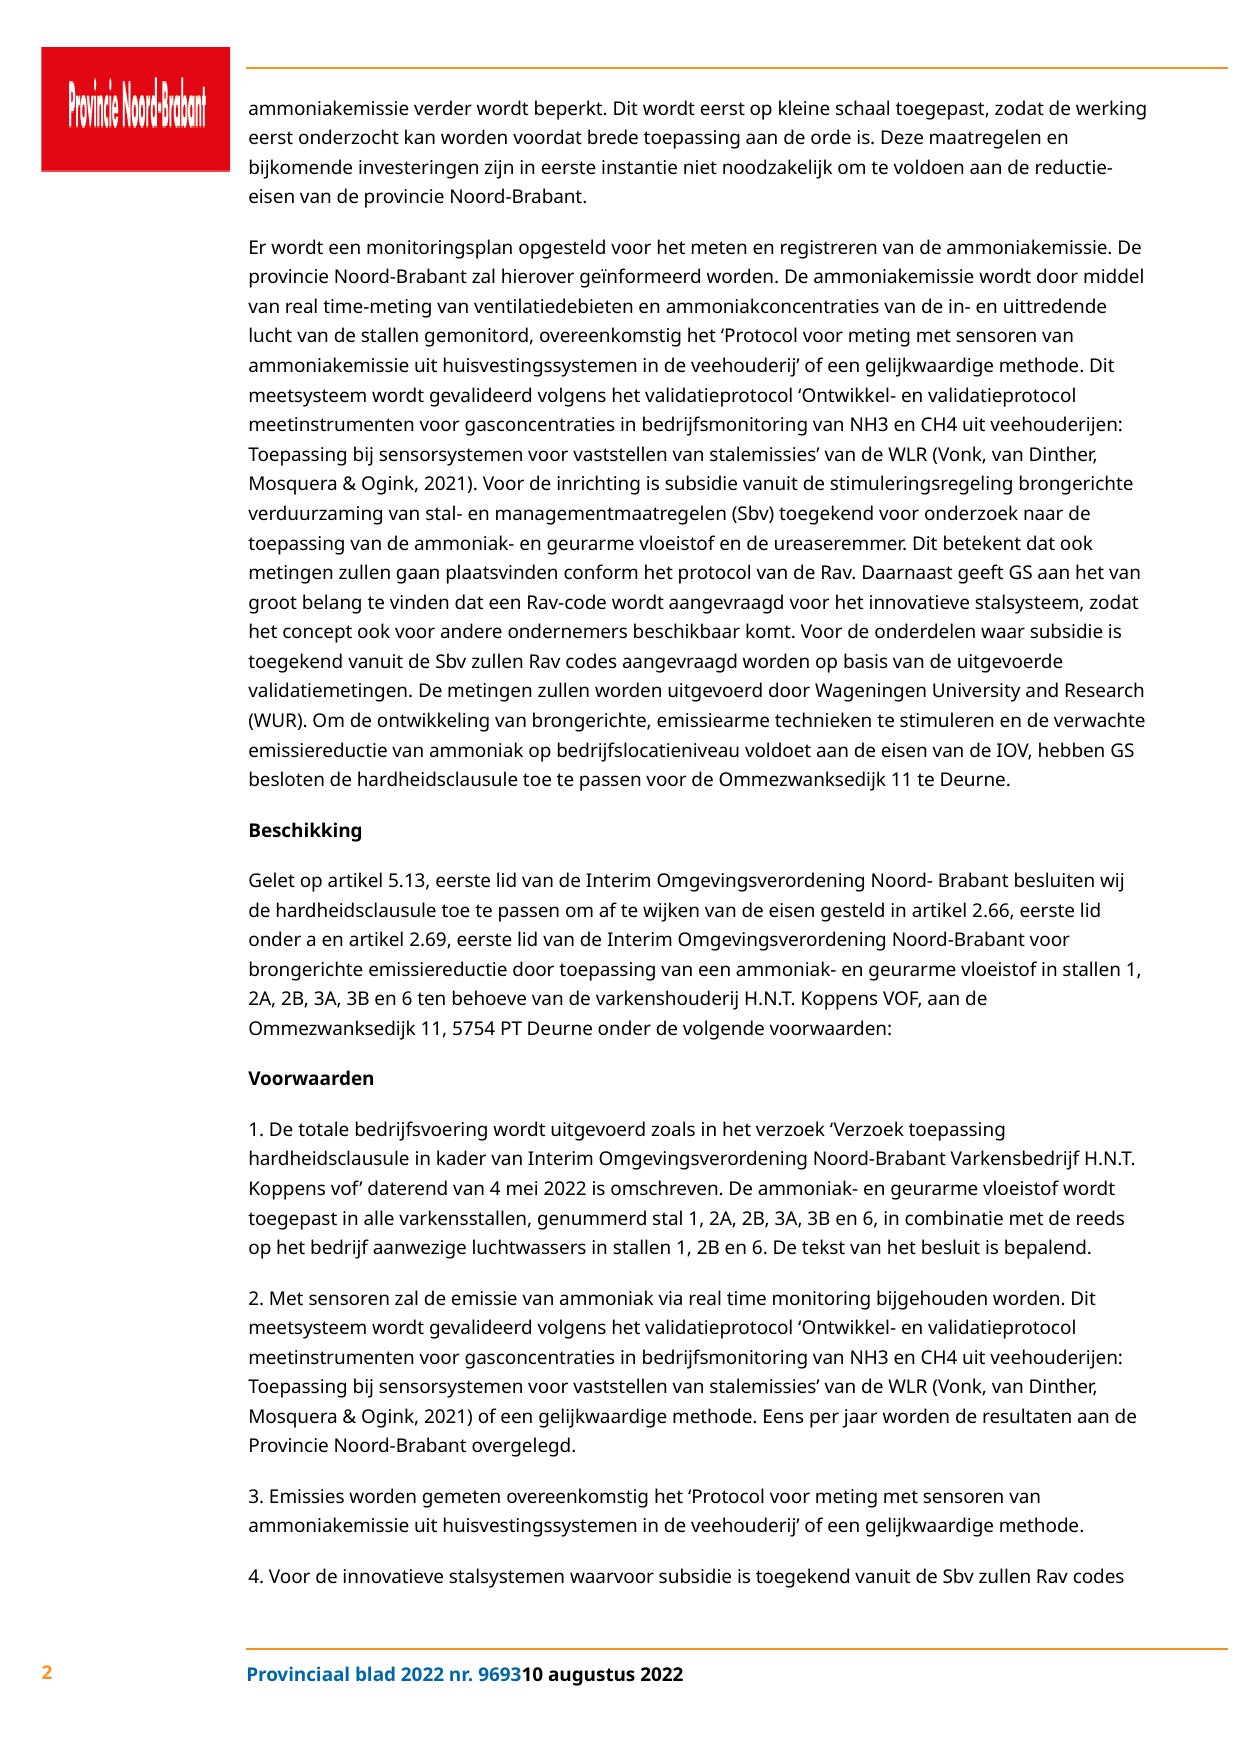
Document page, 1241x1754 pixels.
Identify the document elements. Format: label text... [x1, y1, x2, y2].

picture [41, 47, 231, 172]
text 3. Emissies worden gemeten overeenkomstig het ‘Protocol voor meting met sensoren van ammoniakemissie uit huisvestingssystemen in de veehouderij’ of een gelijkwaardige methode. [248, 1483, 1152, 1538]
text 4. Voor de innovatieve stalsystemen waarvoor subsidie is toegekend vanuit de Sbv zullen Rav codes [248, 1563, 1152, 1589]
text Beschikking [248, 817, 1152, 843]
text Gelet op artikel 5.13, eerste lid van de Interim Omgevingsverordening Noord- Brabant besluiten wij de hardheidsclausule toe te passen om af te wijken van de eisen gesteld in artikel 2.66, eerste lid onder a en artikel 2.69, eerste lid van de Interim Omgevingsverordening Noord-Brabant voor brongerichte emissiereductie door toepassing van een ammoniak- en geurarme vloeistof in stallen 1, 2A, 2B, 3A, 3B en 6 ten behoeve van de varkenshouderij H.N.T. Koppens VOF, aan de Ommezwanksedijk 11, 5754 PT Deurne onder de volgende voorwaarden: [248, 867, 1152, 1041]
text Er wordt een monitoringsplan opgesteld voor het meten en registreren van de ammoniakemissie. De provincie Noord-Brabant zal hierover geïnformeerd worden. De ammoniakemissie wordt door middel van real time-meting van ventilatiedebieten en ammoniakconcentraties van de in- en uittredende lucht van de stallen gemonitord, overeenkomstig het ‘Protocol voor meting met sensoren van ammoniakemissie uit huisvestingssystemen in de veehouderij’ of een gelijkwaardige methode. Dit meetsysteem wordt gevalideerd volgens het validatieprotocol ‘Ontwikkel- en validatieprotocol meetinstrumenten voor gasconcentraties in bedrijfsmonitoring van NH3 en CH4 uit veehouderijen: Toepassing bij sensorsystemen voor vaststellen van stalemissies’ van de WLR (Vonk, van Dinther, Mosquera & Ogink, 2021). Voor de inrichting is subsidie vanuit de stimuleringsregeling brongerichte verduurzaming van stal- en managementmaatregelen (Sbv) toegekend voor onderzoek naar de toepassing van de ammoniak- en geurarme vloeistof en de ureaseremmer. Dit betekent dat ook metingen zullen gaan plaatsvinden conform het protocol van de Rav. Daarnaast geeft GS aan het van groot belang te vinden dat een Rav-code wordt aangevraagd voor het innovatieve stalsysteem, zodat het concept ook voor andere ondernemers beschikbaar komt. Voor de onderdelen waar subsidie is toegekend vanuit de Sbv zullen Rav codes aangevraagd worden op basis van de uitgevoerde validatiemetingen. De metingen zullen worden uitgevoerd door Wageningen University and Research (WUR). Om de ontwikkeling van brongerichte, emissiearme technieken te stimuleren en de verwachte emissiereductie van ammoniak op bedrijfslocatieniveau voldoet aan de eisen van de IOV, hebben GS besloten de hardheidsclausule toe te passen voor de Ommezwanksedijk 11 te Deurne. [248, 234, 1152, 792]
text 1. De totale bedrijfsvoering wordt uitgevoerd zoals in het verzoek ‘Verzoek toepassing hardheidsclausule in kader van Interim Omgevingsverordening Noord-Brabant Varkensbedrijf H.N.T. Koppens vof’ daterend van 4 mei 2022 is omschreven. De ammoniak- en geurarme vloeistof wordt toegepast in alle varkensstallen, genummerd stal 1, 2A, 2B, 3A, 3B en 6, in combinatie met de reeds op het bedrijf aanwezige luchtwassers in stallen 1, 2B en 6. De tekst van het besluit is bepalend. [248, 1116, 1152, 1260]
text 2. Met sensoren zal de emissie van ammoniak via real time monitoring bijgehouden worden. Dit meetsysteem wordt gevalideerd volgens het validatieprotocol ‘Ontwikkel- en validatieprotocol meetinstrumenten voor gasconcentraties in bedrijfsmonitoring van NH3 en CH4 uit veehouderijen: Toepassing bij sensorsystemen voor vaststellen van stalemissies’ van de WLR (Vonk, van Dinther, Mosquera & Ogink, 2021) of een gelijkwaardige methode. Eens per jaar worden de resultaten aan de Provincie Noord-Brabant overgelegd. [248, 1285, 1152, 1458]
text ammoniakemissie verder wordt beperkt. Dit wordt eerst op kleine schaal toegepast, zodat de werking eerst onderzocht kan worden voordat brede toepassing aan de orde is. Deze maatregelen en bijkomende investeringen zijn in eerste instantie niet noodzakelijk om te voldoen aan de reductie-eisen van de provincie Noord-Brabant. [248, 95, 1152, 209]
text Voorwaarden [248, 1066, 1152, 1091]
